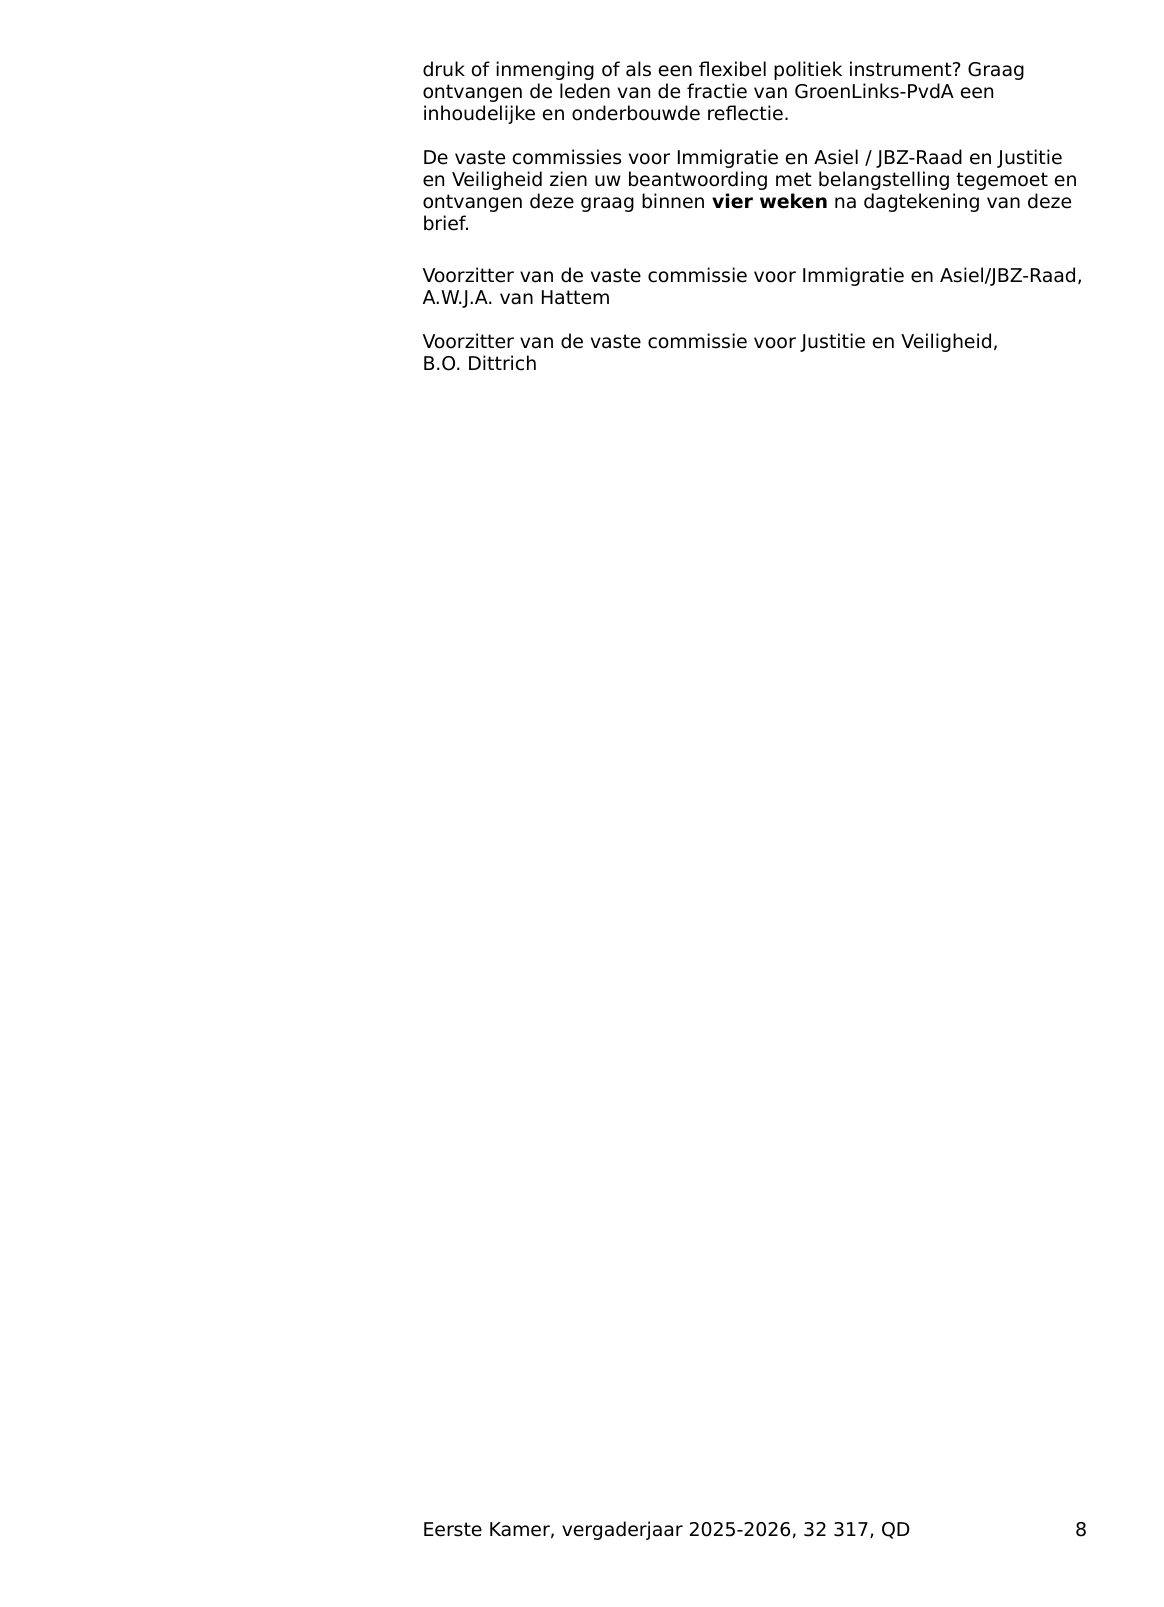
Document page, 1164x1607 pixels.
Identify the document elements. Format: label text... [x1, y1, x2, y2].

text Voorzitter van de vaste commissie voor Justitie en Veiligheid, B.O. Dittrich [422, 331, 1087, 375]
text De vaste commissies voor Immigratie en Asiel / JBZ-Raad en Justitie en Veiligheid zien uw beantwoording met belangstelling tegemoet en ontvangen deze graag binnen vier weken na dagtekening van deze brief. [422, 147, 1087, 235]
text Voorzitter van de vaste commissie voor Immigratie en Asiel/JBZ-Raad, A.W.J.A. van Hattem [422, 265, 1087, 309]
text druk of inmenging of als een flexibel politiek instrument? Graag ontvangen de leden van de fractie van GroenLinks-PvdA een inhoudelijke en onderbouwde reflectie. [422, 59, 1087, 125]
